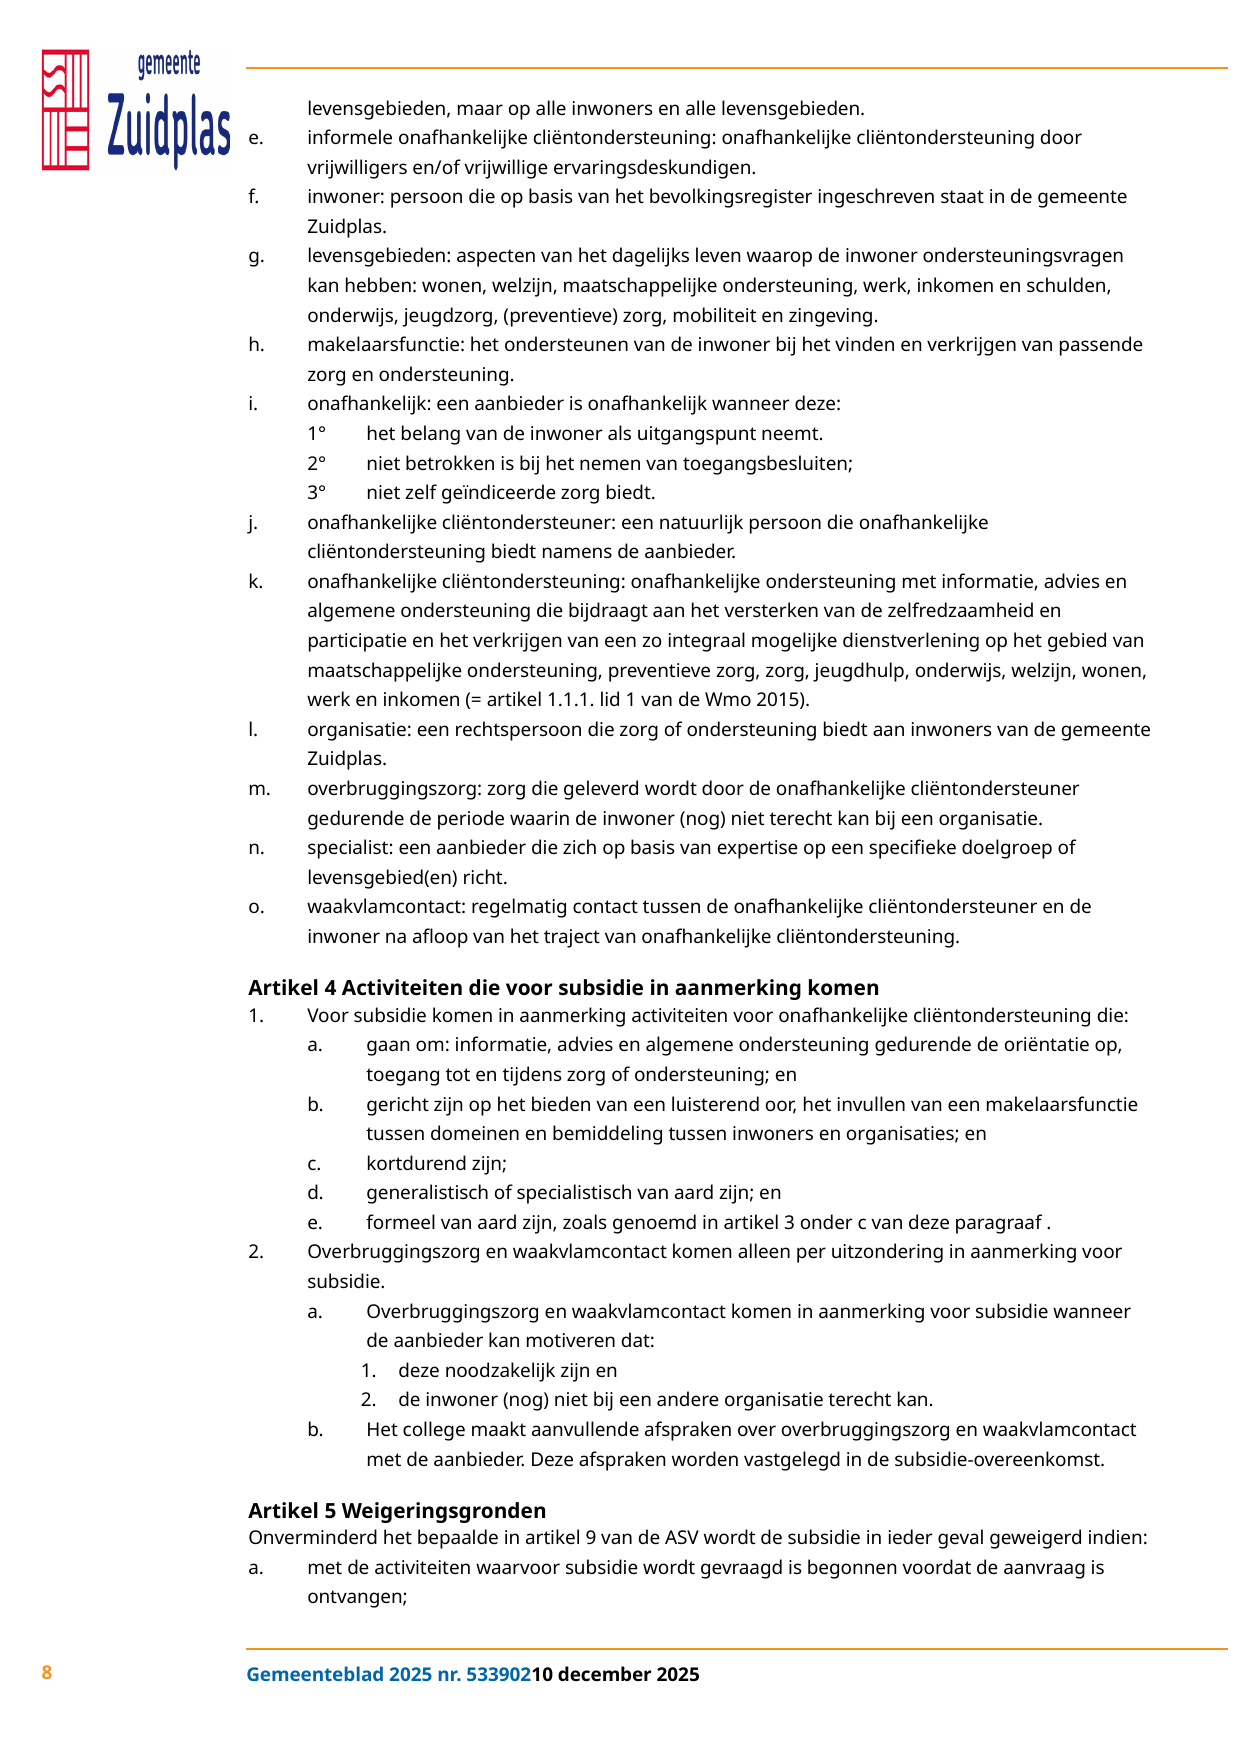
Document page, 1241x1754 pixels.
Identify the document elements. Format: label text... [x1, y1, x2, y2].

list de inwoner (nog) niet bij een andere organisatie terecht kan. [361, 1387, 1152, 1412]
list generalistisch of specialistisch van aard zijn; en [307, 1179, 1152, 1205]
list niet betrokken is bij het nemen van toegangsbesluiten; [307, 450, 1152, 476]
list kortdurend zijn; [307, 1150, 1152, 1176]
list deze noodzakelijk zijn en [361, 1357, 1152, 1383]
list overbruggingszorg: zorg die geleverd wordt door de onafhankelijke cliëntondersteuner gedurende de periode waarin de inwoner (nog) niet terecht kan bij een organisatie. [248, 775, 1152, 831]
list gaan om: informatie, advies en algemene ondersteuning gedurende de oriëntatie op, toegang tot en tijdens zorg of ondersteuning; en [307, 1032, 1152, 1087]
list niet zelf geïndiceerde zorg biedt. [307, 479, 1152, 505]
list Voor subsidie komen in aanmerking activiteiten voor onafhankelijke cliëntondersteuning die: [248, 1002, 1152, 1028]
picture [41, 47, 231, 172]
list specialist: een aanbieder die zich op basis van expertise op een specifieke doelgroep of levensgebied(en) richt. [248, 834, 1152, 890]
list makelaarsfunctie: het ondersteunen van de inwoner bij het vinden en verkrijgen van passende zorg en ondersteuning. [248, 331, 1152, 387]
list het belang van de inwoner als uitgangspunt neemt. [307, 420, 1152, 446]
list met de activiteiten waarvoor subsidie wordt gevraagd is begonnen voordat de aanvraag is ontvangen; [248, 1554, 1152, 1609]
list organisatie: een rechtspersoon die zorg of ondersteuning biedt aan inwoners van de gemeente Zuidplas. [248, 716, 1152, 771]
list formeel van aard zijn, zoals genoemd in artikel 3 onder c van deze paragraaf . [307, 1209, 1152, 1235]
list Overbruggingszorg en waakvlamcontact komen alleen per uitzondering in aanmerking voor subsidie. [248, 1239, 1152, 1294]
list Het college maakt aanvullende afspraken over overbruggingszorg en waakvlamcontact met de aanbieder. Deze afspraken worden vastgelegd in de subsidie-overeenkomst. [307, 1416, 1152, 1471]
list onafhankelijk: een aanbieder is onafhankelijk wanneer deze: [248, 391, 1152, 416]
list onafhankelijke cliëntondersteuner: een natuurlijk persoon die onafhankelijke cliëntondersteuning biedt namens de aanbieder. [248, 509, 1152, 564]
list levensgebieden, maar op alle inwoners en alle levensgebieden. [248, 95, 1152, 121]
text Artikel 4 Activiteiten die voor subsidie in aanmerking komen [248, 973, 1152, 1002]
list onafhankelijke cliëntondersteuning: onafhankelijke ondersteuning met informatie, advies en algemene ondersteuning die bijdraagt aan het versterken van de zelfredzaamheid en participatie en het verkrijgen van een zo integraal mogelijke dienstverlening op het gebied van maatschappelijke ondersteuning, preventieve zorg, zorg, jeugdhulp, onderwijs, welzijn, wonen, werk en inkomen (= artikel 1.1.1. lid 1 van de Wmo 2015). [248, 568, 1152, 712]
text Onverminderd het bepaalde in artikel 9 van de ASV wordt de subsidie in ieder geval geweigerd indien: [248, 1524, 1152, 1550]
list gericht zijn op het bieden van een luisterend oor, het invullen van een makelaarsfunctie tussen domeinen en bemiddeling tussen inwoners en organisaties; en [307, 1091, 1152, 1146]
list informele onafhankelijke cliëntondersteuning: onafhankelijke cliëntondersteuning door vrijwilligers en/of vrijwillige ervaringsdeskundigen. [248, 124, 1152, 180]
list Overbruggingszorg en waakvlamcontact komen in aanmerking voor subsidie wanneer de aanbieder kan motiveren dat: [307, 1298, 1152, 1353]
list inwoner: persoon die op basis van het bevolkingsregister ingeschreven staat in de gemeente Zuidplas. [248, 183, 1152, 239]
list levensgebieden: aspecten van het dagelijks leven waarop de inwoner ondersteuningsvragen kan hebben: wonen, welzijn, maatschappelijke ondersteuning, werk, inkomen en schulden, onderwijs, jeugdzorg, (preventieve) zorg, mobiliteit en zingeving. [248, 243, 1152, 328]
text Artikel 5 Weigeringsgronden [248, 1496, 1152, 1524]
list waakvlamcontact: regelmatig contact tussen de onafhankelijke cliëntondersteuner en de inwoner na afloop van het traject van onafhankelijke cliëntondersteuning. [248, 893, 1152, 949]
